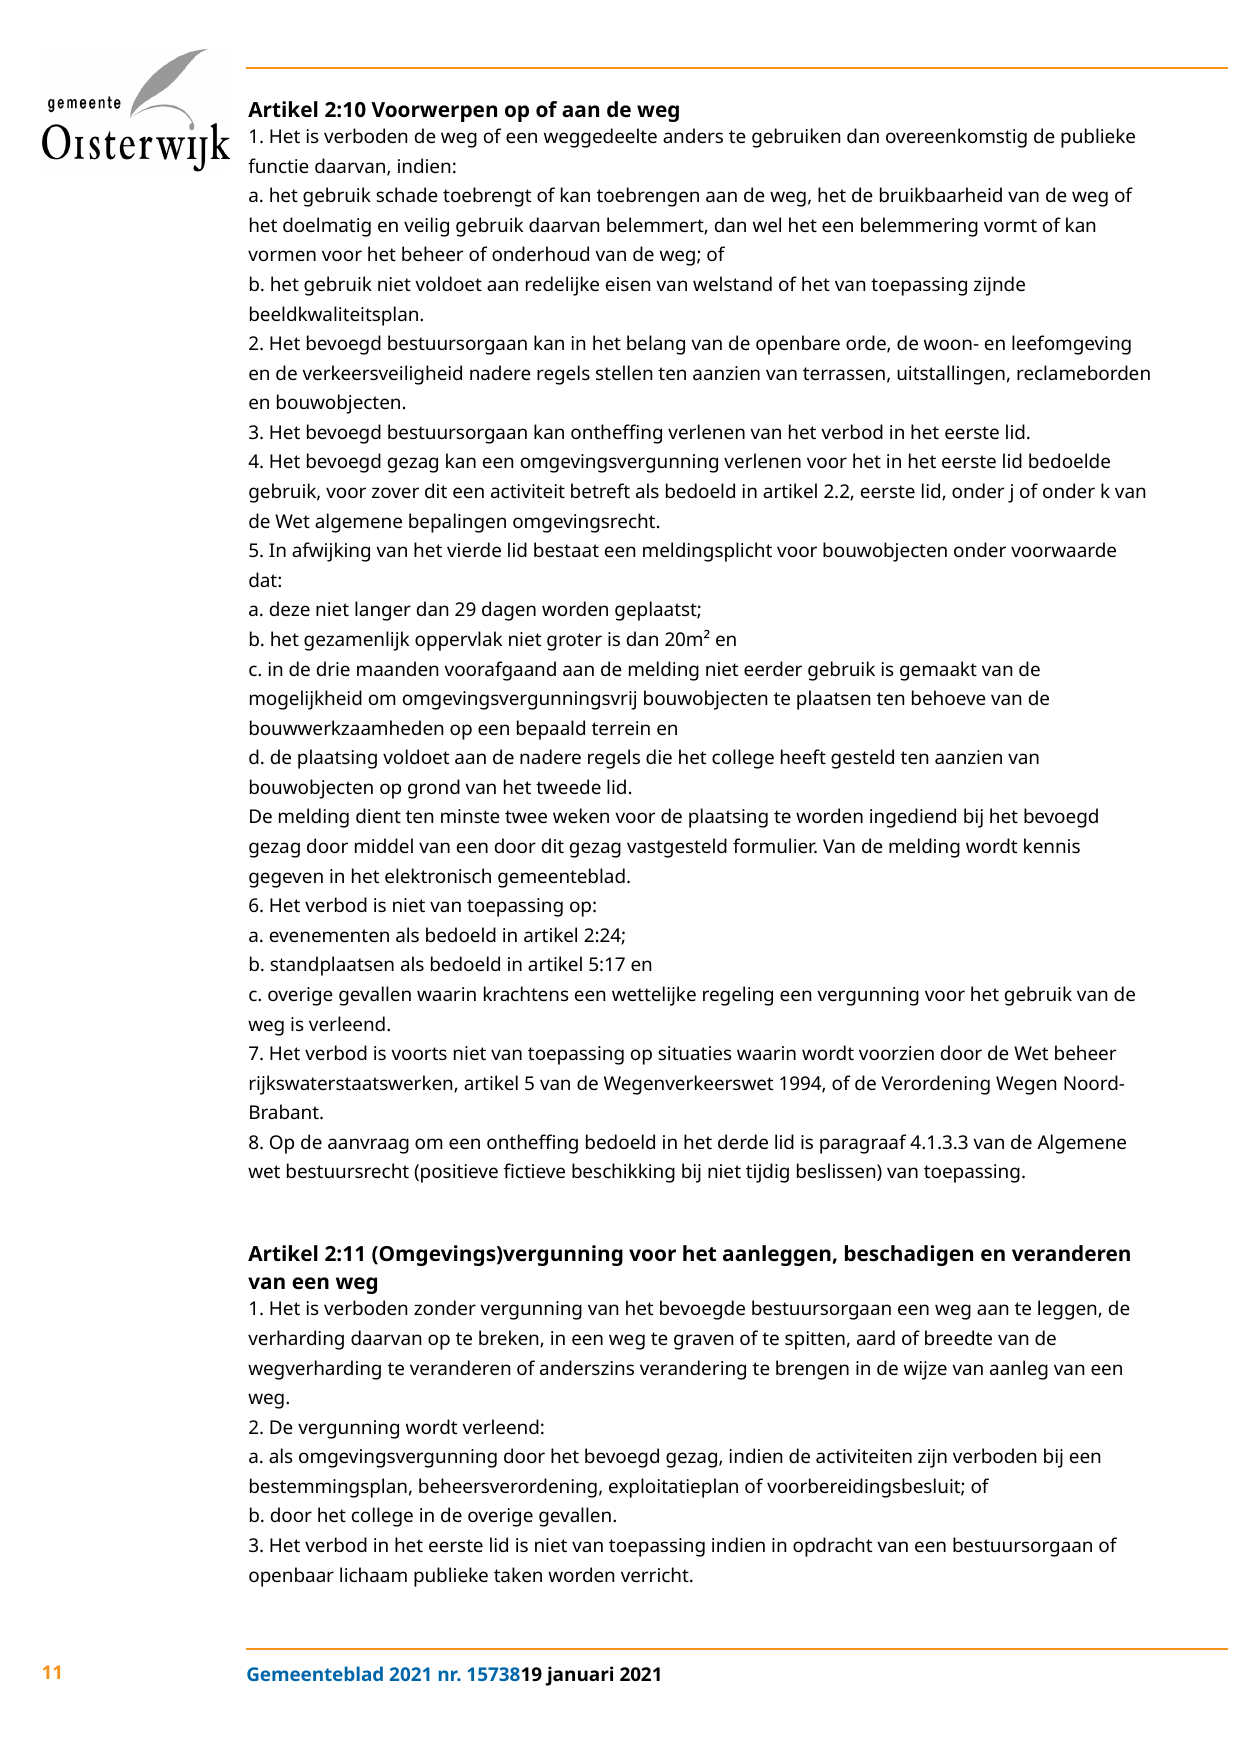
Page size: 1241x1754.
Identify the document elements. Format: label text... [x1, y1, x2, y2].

text c. overige gevallen waarin krachtens een wettelijke regeling een vergunning voor het gebruik van de weg is verleend. [248, 981, 1152, 1036]
text b. door het college in de overige gevallen. [248, 1503, 1152, 1528]
text Artikel 2:11 (Omgevings)vergunning voor het aanleggen, beschadigen en veranderen van een weg [248, 1239, 1152, 1296]
text a. deze niet langer dan 29 dagen worden geplaatst; [248, 597, 1152, 622]
text 5. In afwijking van het vierde lid bestaat een meldingsplicht voor bouwobjecten onder voorwaarde dat: [248, 537, 1152, 593]
text c. in de drie maanden voorafgaand aan de melding niet eerder gebruik is gemaakt van de mogelijkheid om omgevingsvergunningsvrij bouwobjecten te plaatsen ten behoeve van de bouwwerkzaamheden op een bepaald terrein en [248, 656, 1152, 741]
text 8. Op de aanvraag om een ontheffing bedoeld in het derde lid is paragraaf 4.1.3.3 van de Algemene wet bestuursrecht (positieve fictieve beschikking bij niet tijdig beslissen) van toepassing. [248, 1129, 1152, 1184]
text a. het gebruik schade toebrengt of kan toebrengen aan de weg, het de bruikbaarheid van de weg of het doelmatig en veilig gebruik daarvan belemmert, dan wel het een belemmering vormt of kan vormen voor het beheer of onderhoud van de weg; of [248, 182, 1152, 267]
text 1. Het is verboden de weg of een weggedeelte anders te gebruiken dan overeenkomstig de publieke functie daarvan, indien: [248, 123, 1152, 178]
text 4. Het bevoegd gezag kan een omgevingsvergunning verlenen voor het in het eerste lid bedoelde gebruik, voor zover dit een activiteit betreft als bedoeld in artikel 2.2, eerste lid, onder j of onder k van de Wet algemene bepalingen omgevingsrecht. [248, 449, 1152, 533]
text b. het gezamenlijk oppervlak niet groter is dan 20m² en [248, 626, 1152, 652]
text b. standplaatsen als bedoeld in artikel 5:17 en [248, 952, 1152, 977]
text 3. Het verbod in het eerste lid is niet van toepassing indien in opdracht van een bestuursorgaan of openbaar lichaam publieke taken worden verricht. [248, 1532, 1152, 1587]
text a. als omgevingsvergunning door het bevoegd gezag, indien de activiteiten zijn verboden bij een bestemmingsplan, beheersverordening, exploitatieplan of voorbereidingsbesluit; of [248, 1443, 1152, 1499]
text b. het gebruik niet voldoet aan redelijke eisen van welstand of het van toepassing zijnde beeldkwaliteitsplan. [248, 271, 1152, 326]
text De melding dient ten minste twee weken voor de plaatsing te worden ingediend bij het bevoegd gezag door middel van een door dit gezag vastgesteld formulier. Van de melding wordt kennis gegeven in het elektronisch gemeenteblad. [248, 804, 1152, 888]
text 7. Het verbod is voorts niet van toepassing op situaties waarin wordt voorzien door de Wet beheer rijkswaterstaatswerken, artikel 5 van de Wegenverkeerswet 1994, of de Verordening Wegen Noord-Brabant. [248, 1040, 1152, 1125]
text a. evenementen als bedoeld in artikel 2:24; [248, 922, 1152, 948]
text d. de plaatsing voldoet aan de nadere regels die het college heeft gesteld ten aanzien van bouwobjecten op grond van het tweede lid. [248, 744, 1152, 800]
picture [41, 47, 231, 172]
text 6. Het verbod is niet van toepassing op: [248, 892, 1152, 918]
text 2. Het bevoegd bestuursorgaan kan in het belang van de openbare orde, de woon- en leefomgeving en de verkeersveiligheid nadere regels stellen ten aanzien van terrassen, uitstallingen, reclameborden en bouwobjecten. [248, 330, 1152, 415]
text Artikel 2:10 Voorwerpen op of aan de weg [248, 95, 1152, 123]
text 3. Het bevoegd bestuursorgaan kan ontheffing verlenen van het verbod in het eerste lid. [248, 419, 1152, 445]
text 1. Het is verboden zonder vergunning van het bevoegde bestuursorgaan een weg aan te leggen, de verharding daarvan op te breken, in een weg te graven of te spitten, aard of breedte van de wegverharding te veranderen of anderszins verandering te brengen in de wijze van aanleg van een weg. [248, 1296, 1152, 1410]
text 2. De vergunning wordt verleend: [248, 1414, 1152, 1439]
